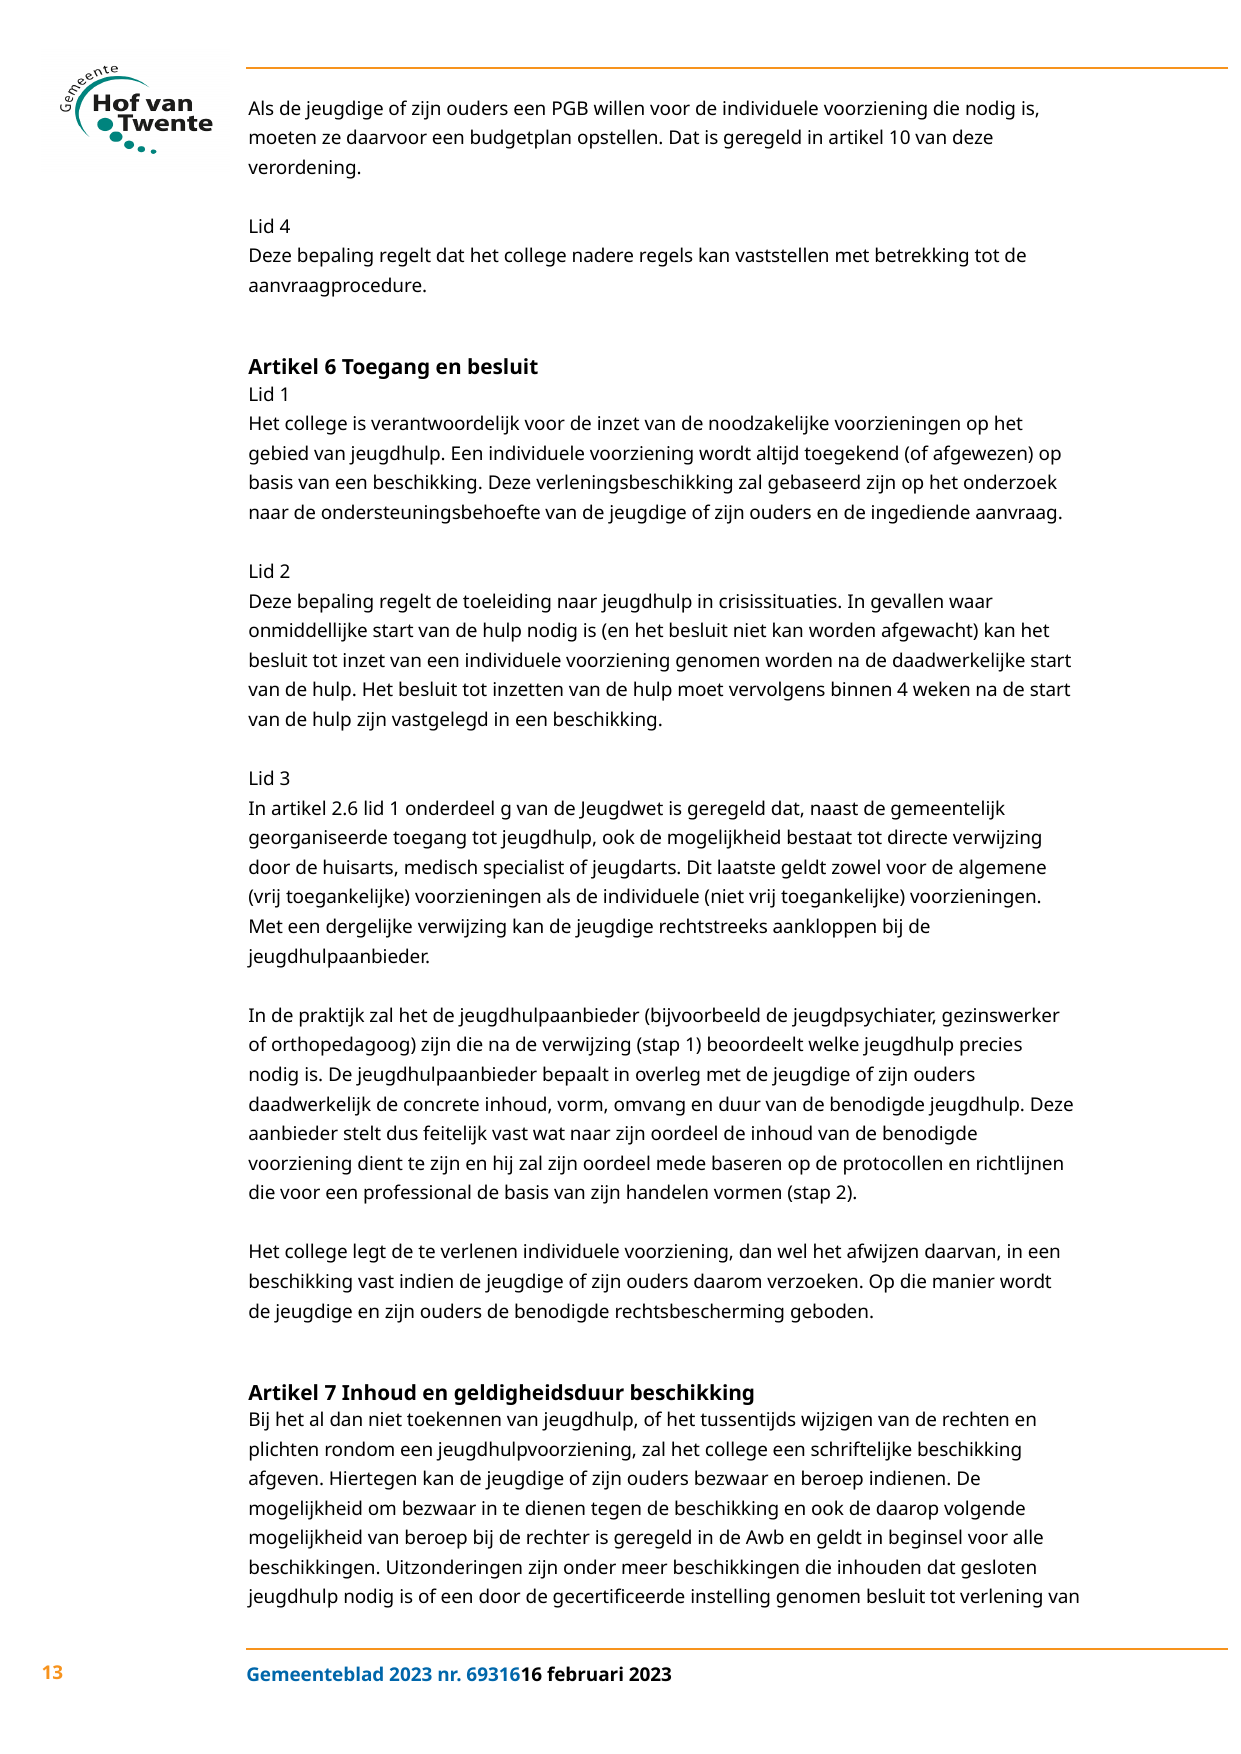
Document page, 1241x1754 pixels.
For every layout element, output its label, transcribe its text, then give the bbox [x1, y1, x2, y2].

text Artikel 7 Inhoud en geldigheidsduur beschikking [248, 1378, 1152, 1406]
text jeugdhulpaanbieder. [248, 943, 1152, 968]
text Het college legt de te verlenen individuele voorziening, dan wel het afwijzen daarvan, in een [248, 1239, 1152, 1264]
text Als de jeugdige of zijn ouders een PGB willen voor de individuele voorziening die nodig is, [248, 95, 1152, 121]
text basis van een beschikking. Deze verleningsbeschikking zal gebaseerd zijn op het onderzoek [248, 469, 1152, 495]
text (vrij toegankelijke) voorzieningen als de individuele (niet vrij toegankelijke) voorzieningen. [248, 884, 1152, 909]
text beschikking vast indien de jeugdige of zijn ouders daarom verzoeken. Op die manier wordt [248, 1268, 1152, 1294]
text beschikkingen. Uitzonderingen zijn onder meer beschikkingen die inhouden dat gesloten [248, 1554, 1152, 1580]
text Deze bepaling regelt dat het college nadere regels kan vaststellen met betrekking tot de [248, 243, 1152, 268]
text besluit tot inzet van een individuele voorziening genomen worden na de daadwerkelijke start [248, 647, 1152, 673]
text plichten rondom een jeugdhulpvoorziening, zal het college een schriftelijke beschikking [248, 1436, 1152, 1462]
text Lid 4 [248, 213, 1152, 239]
text georganiseerde toegang tot jeugdhulp, ook de mogelijkheid bestaat tot directe verwijzing [248, 824, 1152, 850]
text Artikel 6 Toegang en besluit [248, 352, 1152, 381]
text van de hulp. Het besluit tot inzetten van de hulp moet vervolgens binnen 4 weken na de start [248, 677, 1152, 702]
text verordening. [248, 154, 1152, 180]
text mogelijkheid om bezwaar in te dienen tegen de beschikking en ook de daarop volgende [248, 1495, 1152, 1521]
text gebied van jeugdhulp. Een individuele voorziening wordt altijd toegekend (of afgewezen) op [248, 440, 1152, 466]
text moeten ze daarvoor een budgetplan opstellen. Dat is geregeld in artikel 10 van deze [248, 124, 1152, 150]
text Lid 2 [248, 558, 1152, 584]
text naar de ondersteuningsbehoefte van de jeugdige of zijn ouders en de ingediende aanvraag. [248, 499, 1152, 525]
text daadwerkelijk de concrete inhoud, vorm, omvang en duur van de benodigde jeugdhulp. Deze [248, 1091, 1152, 1116]
picture [41, 47, 231, 172]
text mogelijkheid van beroep bij de rechter is geregeld in de Awb en geldt in beginsel voor alle [248, 1524, 1152, 1550]
text die voor een professional de basis van zijn handelen vormen (stap 2). [248, 1179, 1152, 1205]
text de jeugdige en zijn ouders de benodigde rechtsbescherming geboden. [248, 1298, 1152, 1323]
text onmiddellijke start van de hulp nodig is (en het besluit niet kan worden afgewacht) kan het [248, 617, 1152, 643]
text Het college is verantwoordelijk voor de inzet van de noodzakelijke voorzieningen op het [248, 410, 1152, 436]
text Met een dergelijke verwijzing kan de jeugdige rechtstreeks aankloppen bij de [248, 913, 1152, 939]
text jeugdhulp nodig is of een door de gecertificeerde instelling genomen besluit tot verlening van [248, 1584, 1152, 1609]
text Lid 1 [248, 381, 1152, 406]
text afgeven. Hiertegen kan de jeugdige of zijn ouders bezwaar en beroep indienen. De [248, 1465, 1152, 1491]
text voorziening dient te zijn en hij zal zijn oordeel mede baseren op de protocollen en richtlijnen [248, 1150, 1152, 1176]
text In de praktijk zal het de jeugdhulpaanbieder (bijvoorbeeld de jeugdpsychiater, gezinswerker [248, 1002, 1152, 1028]
text van de hulp zijn vastgelegd in een beschikking. [248, 706, 1152, 732]
text Lid 3 [248, 765, 1152, 791]
text aanvraagprocedure. [248, 272, 1152, 298]
text In artikel 2.6 lid 1 onderdeel g van de Jeugdwet is geregeld dat, naast de gemeentelijk [248, 795, 1152, 821]
text of orthopedagoog) zijn die na de verwijzing (stap 1) beoordeelt welke jeugdhulp precies [248, 1032, 1152, 1057]
text door de huisarts, medisch specialist of jeugdarts. Dit laatste geldt zowel voor de algemene [248, 854, 1152, 880]
text nodig is. De jeugdhulpaanbieder bepaalt in overleg met de jeugdige of zijn ouders [248, 1061, 1152, 1087]
text Bij het al dan niet toekennen van jeugdhulp, of het tussentijds wijzigen van de rechten en [248, 1406, 1152, 1432]
text aanbieder stelt dus feitelijk vast wat naar zijn oordeel de inhoud van de benodigde [248, 1120, 1152, 1146]
text Deze bepaling regelt de toeleiding naar jeugdhulp in crisissituaties. In gevallen waar [248, 588, 1152, 613]
